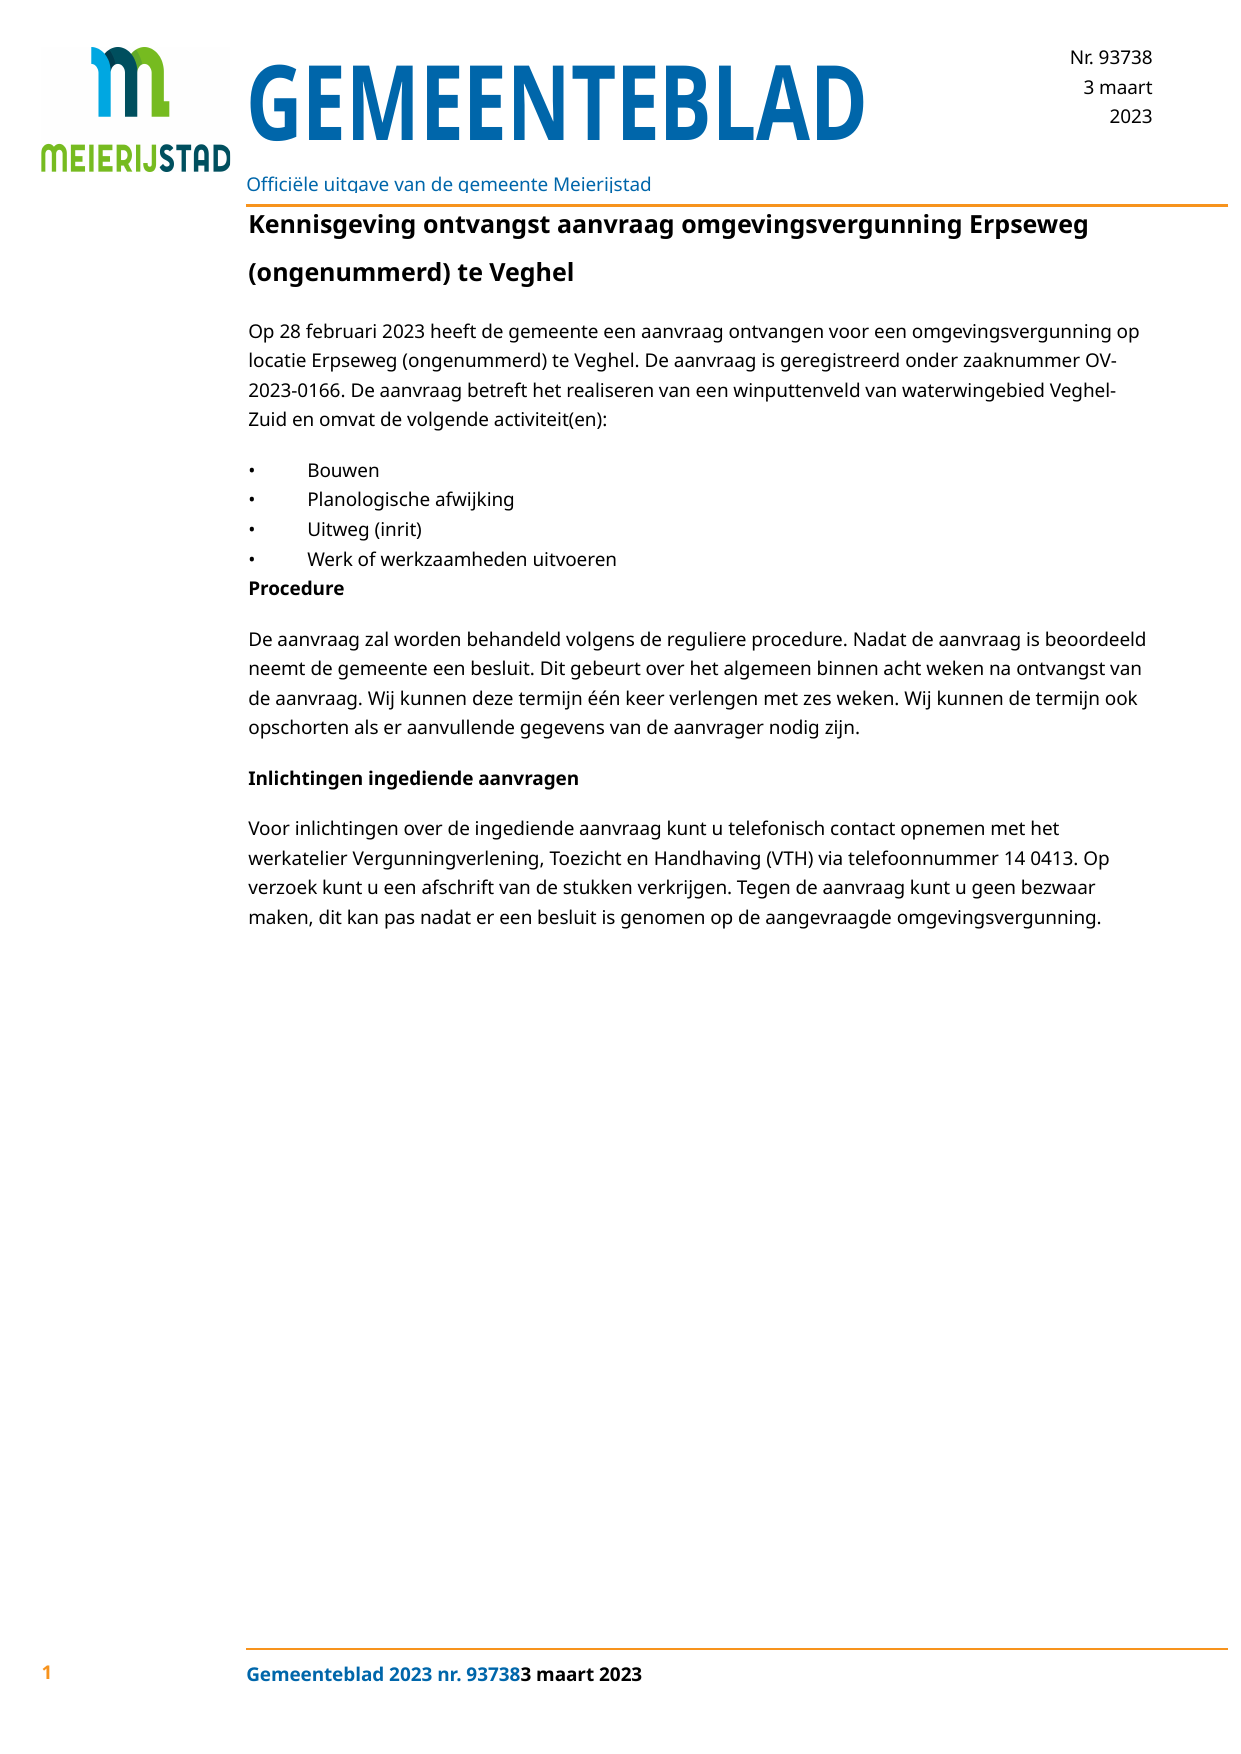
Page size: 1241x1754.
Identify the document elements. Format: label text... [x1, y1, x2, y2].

text Voor inlichtingen over de ingediende aanvraag kunt u telefonisch contact opnemen met het werkatelier Vergunningverlening, Toezicht en Handhaving (VTH) via telefoonnummer 14 0413. Op verzoek kunt u een afschrift van de stukken verkrijgen. Tegen de aanvraag kunt u geen bezwaar maken, dit kan pas nadat er een besluit is genomen op de aangevraagde omgevingsvergunning. [248, 815, 1152, 930]
list Bouwen [248, 457, 1152, 483]
text Op 28 februari 2023 heeft de gemeente een aanvraag ontvangen voor een omgevingsvergunning op locatie Erpseweg (ongenummerd) te Veghel. De aanvraag is geregistreerd onder zaaknummer OV-2023-0166. De aanvraag betreft het realiseren van een winputtenveld van waterwingebied Veghel-Zuid en omvat de volgende activiteit(en): [248, 318, 1152, 432]
list Planologische afwijking [248, 487, 1152, 512]
list Uitweg (inrit) [248, 516, 1152, 542]
text Kennisgeving ontvangst aanvraag omgevingsvergunning Erpseweg (ongenummerd) te Veghel [248, 207, 1152, 288]
picture [41, 47, 231, 172]
text Procedure [248, 575, 1152, 601]
text Inlichtingen ingediende aanvragen [248, 765, 1152, 791]
list Werk of werkzaamheden uitvoeren [248, 546, 1152, 572]
text De aanvraag zal worden behandeld volgens de reguliere procedure. Nadat de aanvraag is beoordeeld neemt de gemeente een besluit. Dit gebeurt over het algemeen binnen acht weken na ontvangst van de aanvraag. Wij kunnen deze termijn één keer verlengen met zes weken. Wij kunnen de termijn ook opschorten als er aanvullende gegevens van de aanvrager nodig zijn. [248, 626, 1152, 740]
